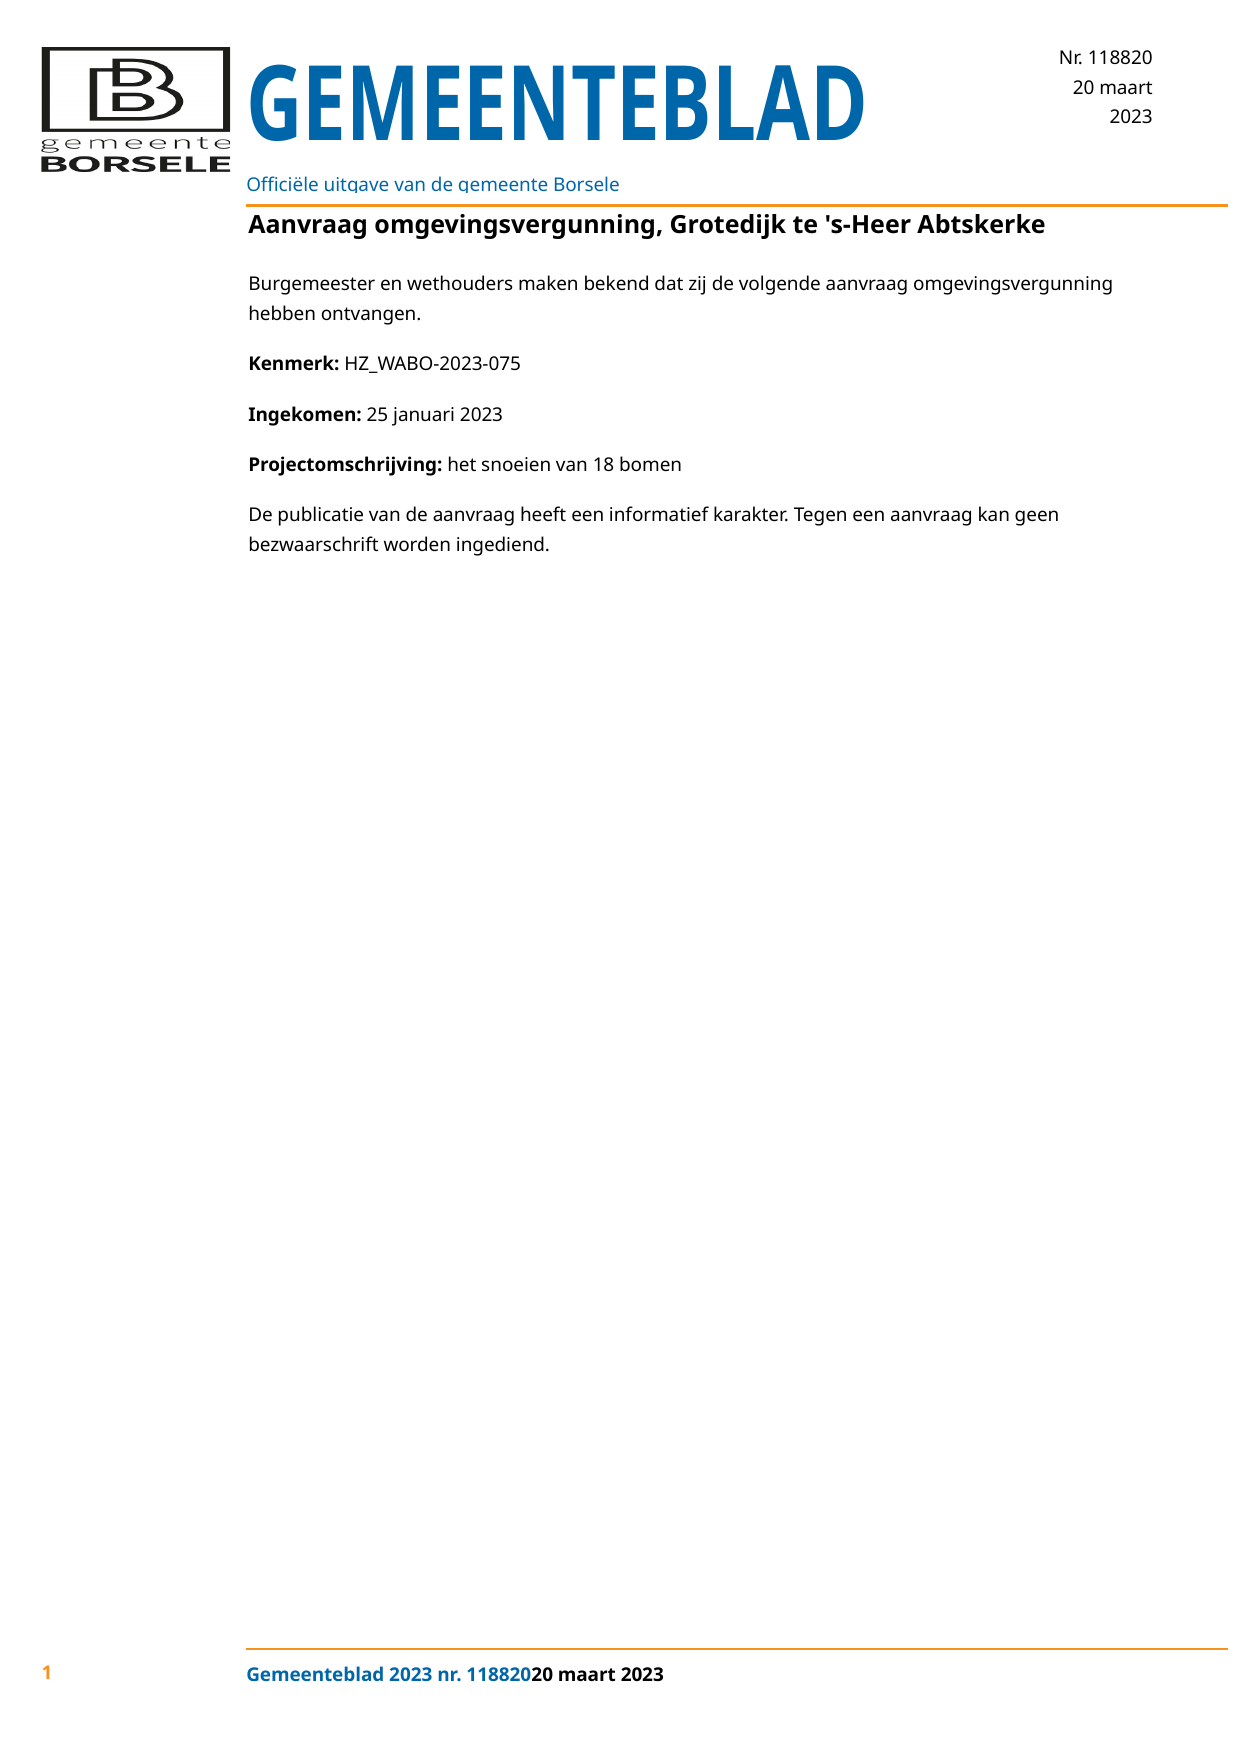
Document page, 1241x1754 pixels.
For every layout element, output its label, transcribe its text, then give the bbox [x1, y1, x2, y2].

text Kenmerk: HZ_WABO-2023-075 [248, 350, 1152, 376]
picture [41, 47, 231, 172]
text Burgemeester en wethouders maken bekend dat zij de volgende aanvraag omgevingsvergunning hebben ontvangen. [248, 270, 1152, 326]
text Aanvraag omgevingsvergunning, Grotedijk te 's-Heer Abtskerke [248, 207, 1152, 241]
text De publicatie van de aanvraag heeft een informatief karakter. Tegen een aanvraag kan geen bezwaarschrift worden ingediend. [248, 502, 1152, 557]
text Ingekomen: 25 januari 2023 [248, 401, 1152, 426]
text Projectomschrijving: het snoeien van 18 bomen [248, 451, 1152, 477]
